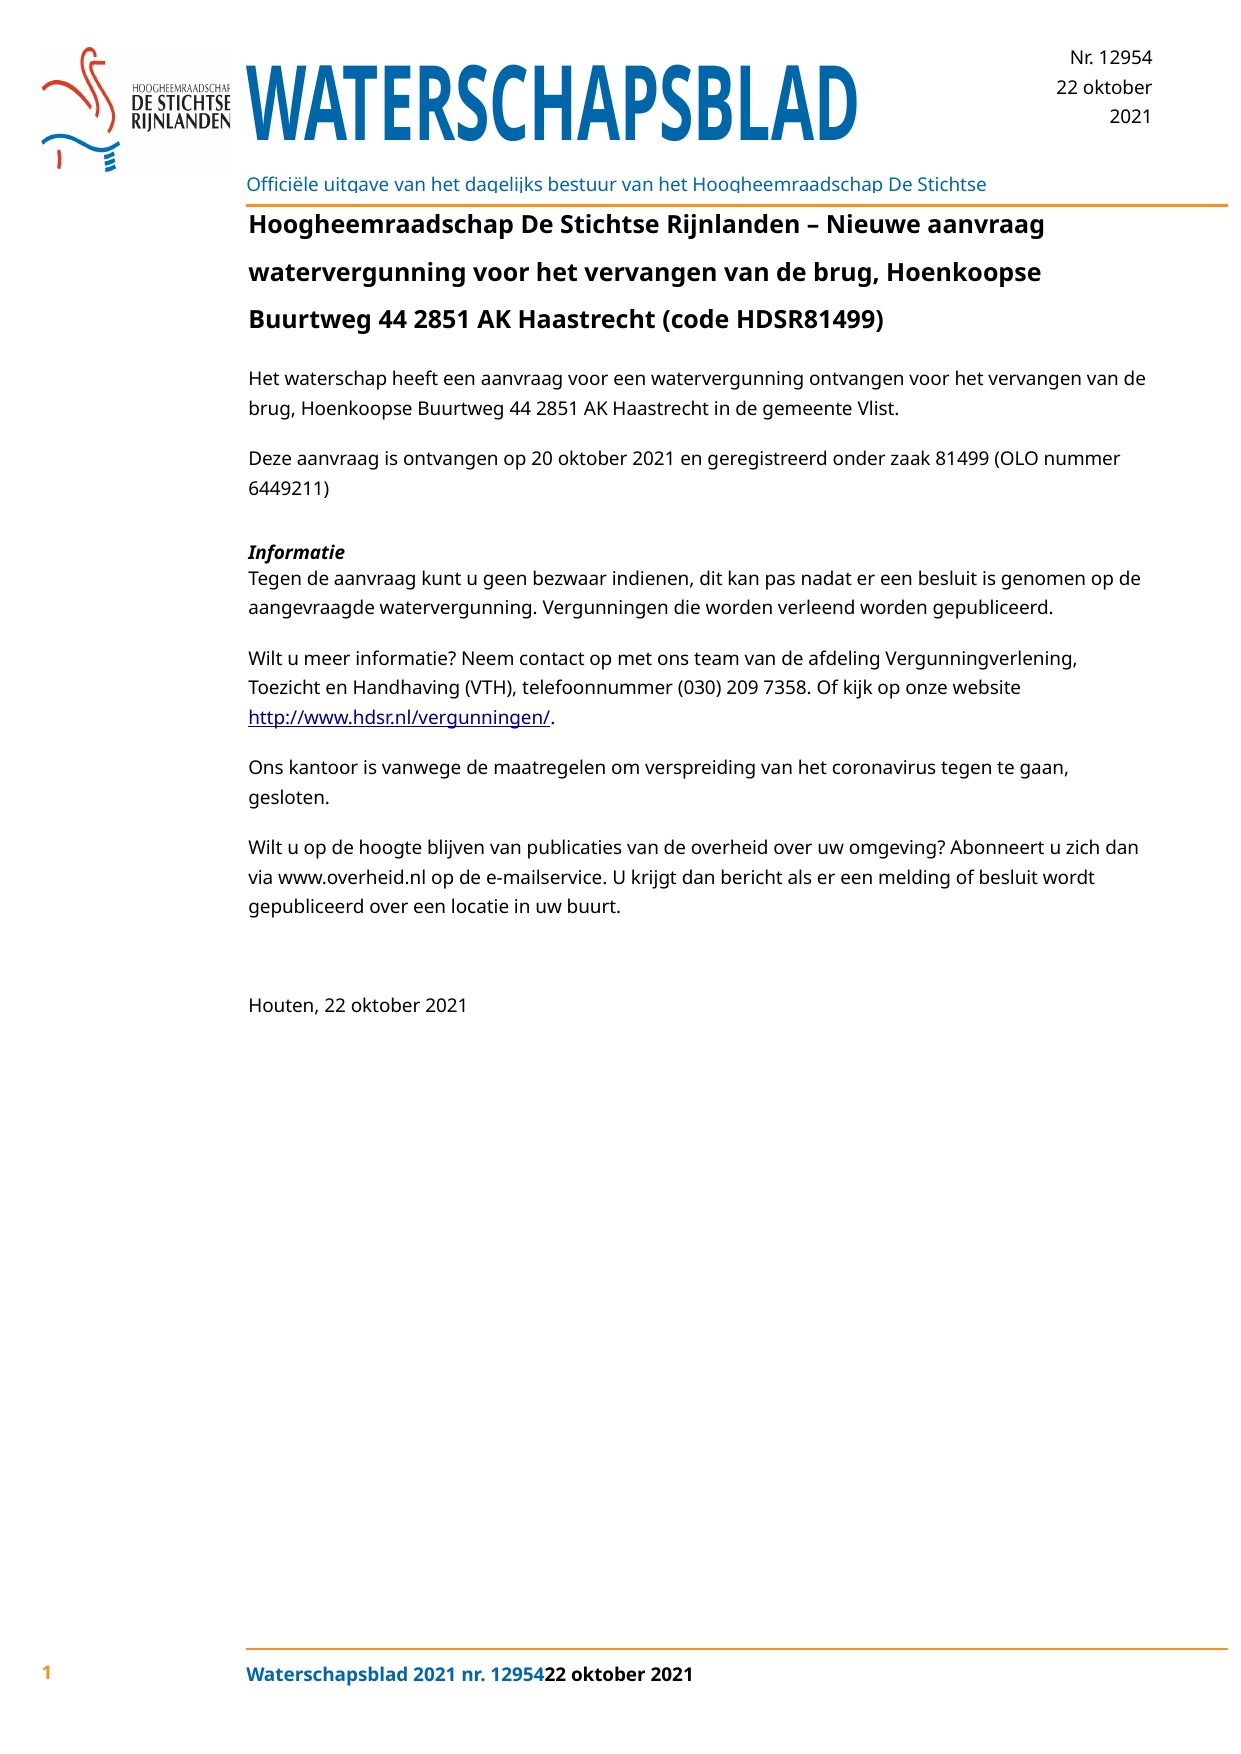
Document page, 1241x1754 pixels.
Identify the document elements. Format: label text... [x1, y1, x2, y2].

text Deze aanvraag is ontvangen op 20 oktober 2021 en geregistreerd onder zaak 81499 (OLO nummer 6449211) [248, 446, 1152, 501]
text Ons kantoor is vanwege de maatregelen om verspreiding van het coronavirus tegen te gaan, gesloten. [248, 754, 1152, 810]
text Houten, 22 oktober 2021 [248, 992, 1152, 1017]
text Hoogheemraadschap De Stichtse Rijnlanden – Nieuwe aanvraag watervergunning voor het vervangen van de brug, Hoenkoopse Buurtweg 44 2851 AK Haastrecht (code HDSR81499) [248, 207, 1152, 336]
picture [41, 47, 231, 172]
text Het waterschap heeft een aanvraag voor een watervergunning ontvangen voor het vervangen van de brug, Hoenkoopse Buurtweg 44 2851 AK Haastrecht in de gemeente Vlist. [248, 366, 1152, 421]
text Informatie [248, 539, 1152, 565]
text Wilt u op de hoogte blijven van publicaties van de overheid over uw omgeving? Abonneert u zich dan via www.overheid.nl op de e-mailservice. U krijgt dan bericht als er een melding of besluit wordt gepubliceerd over een locatie in uw buurt. [248, 834, 1152, 919]
text Tegen de aanvraag kunt u geen bezwaar indienen, dit kan pas nadat er een besluit is genomen op de aangevraagde watervergunning. Vergunningen die worden verleend worden gepubliceerd. [248, 565, 1152, 620]
text Wilt u meer informatie? Neem contact op met ons team van de afdeling Vergunningverlening, Toezicht en Handhaving (VTH), telefoonnummer (030) 209 7358. Of kijk op onze website http://www.hdsr.nl/vergunningen/. [248, 645, 1152, 730]
